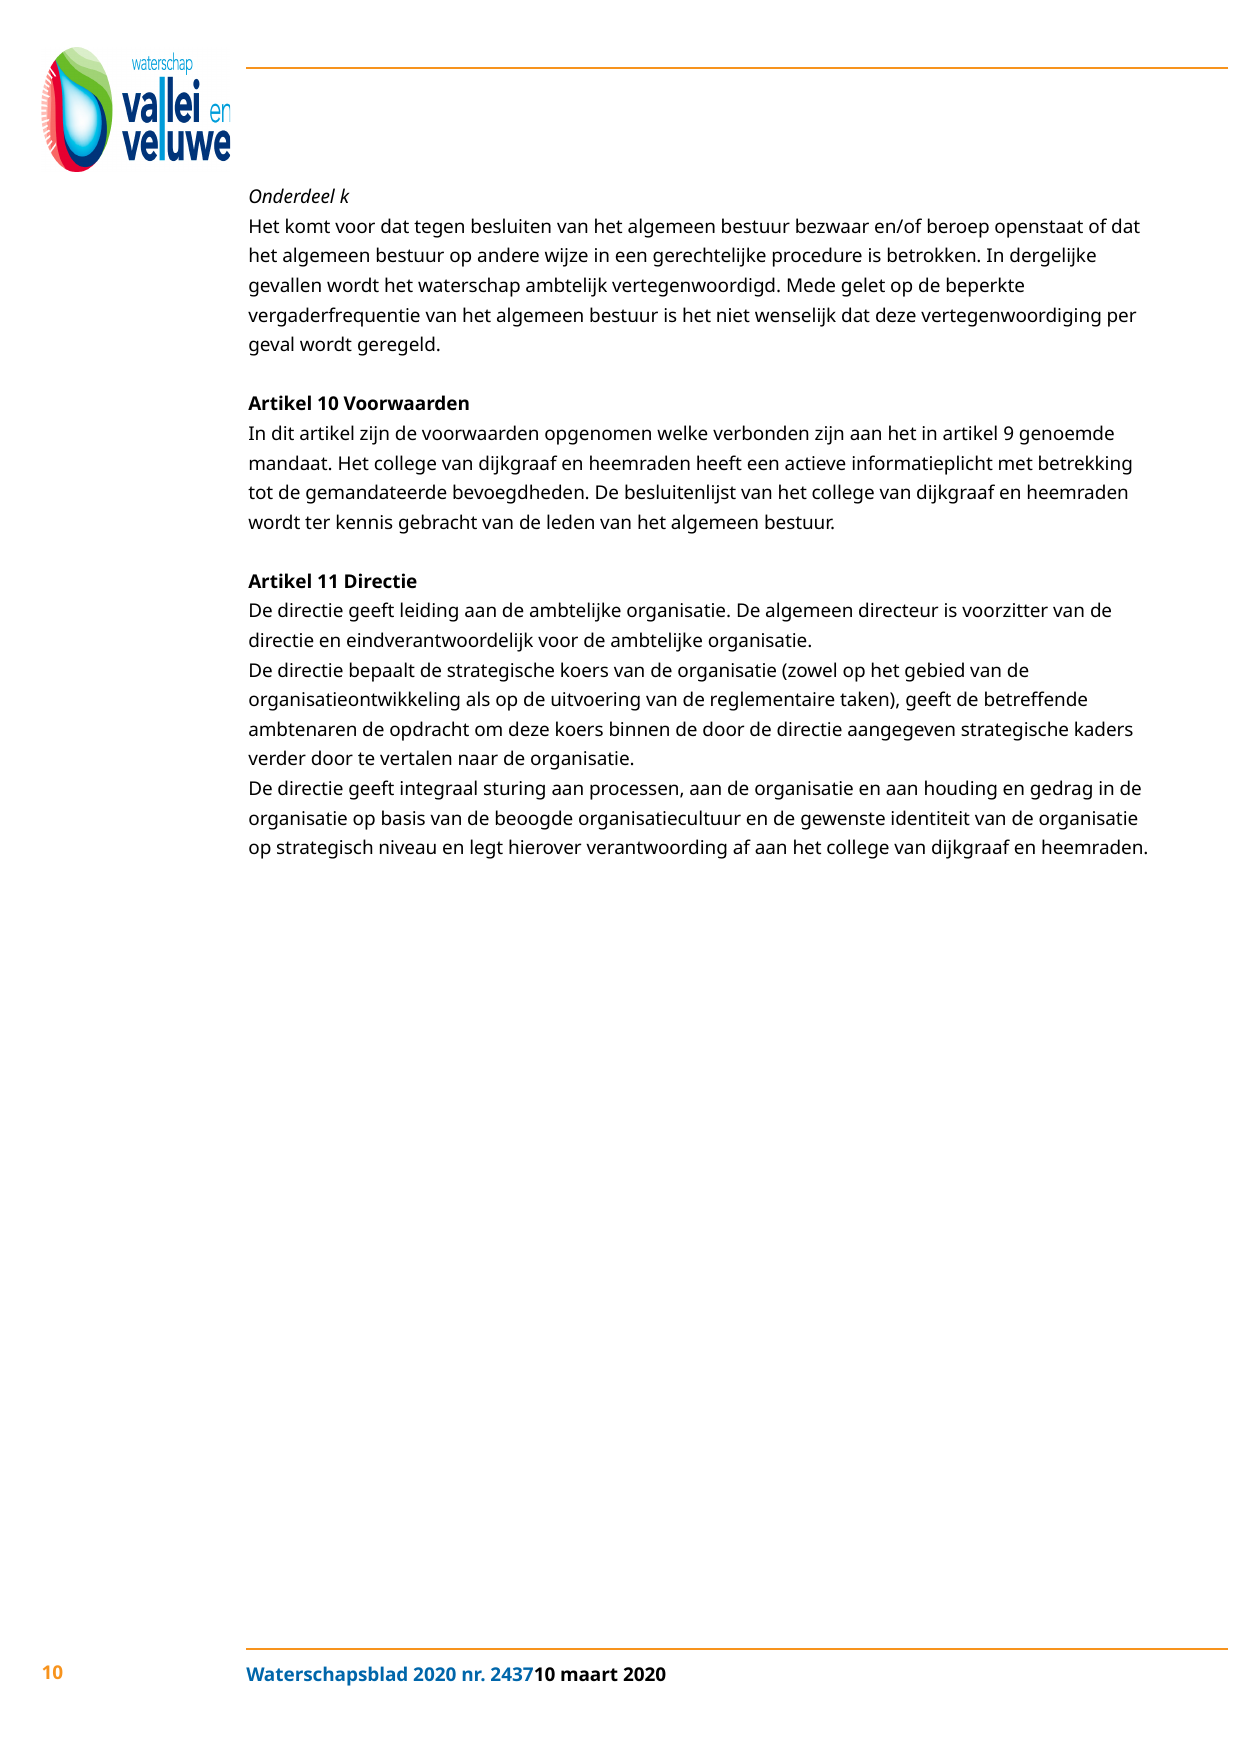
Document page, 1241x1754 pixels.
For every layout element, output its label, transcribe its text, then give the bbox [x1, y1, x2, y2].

picture [41, 47, 231, 172]
text Onderdeel k [248, 183, 1152, 209]
text In dit artikel zijn de voorwaarden opgenomen welke verbonden zijn aan het in artikel 9 genoemde mandaat. Het college van dijkgraaf en heemraden heeft een actieve informatieplicht met betrekking tot de gemandateerde bevoegdheden. De besluitenlijst van het college van dijkgraaf en heemraden wordt ter kennis gebracht van de leden van het algemeen bestuur. [248, 420, 1152, 535]
text Artikel 11 Directie [248, 568, 1152, 594]
text Artikel 10 Voorwaarden [248, 391, 1152, 416]
text Het komt voor dat tegen besluiten van het algemeen bestuur bezwaar en/of beroep openstaat of dat het algemeen bestuur op andere wijze in een gerechtelijke procedure is betrokken. In dergelijke gevallen wordt het waterschap ambtelijk vertegenwoordigd. Mede gelet op de beperkte vergaderfrequentie van het algemeen bestuur is het niet wenselijk dat deze vertegenwoordiging per geval wordt geregeld. [248, 213, 1152, 357]
text De directie bepaalt de strategische koers van de organisatie (zowel op het gebied van de organisatieontwikkeling als op de uitvoering van de reglementaire taken), geeft de betreffende ambtenaren de opdracht om deze koers binnen de door de directie aangegeven strategische kaders verder door te vertalen naar de organisatie. [248, 657, 1152, 771]
text De directie geeft integraal sturing aan processen, aan de organisatie en aan houding en gedrag in de organisatie op basis van de beoogde organisatiecultuur en de gewenste identiteit van de organisatie op strategisch niveau en legt hierover verantwoording af aan het college van dijkgraaf en heemraden. [248, 775, 1152, 860]
text De directie geeft leiding aan de ambtelijke organisatie. De algemeen directeur is voorzitter van de directie en eindverantwoordelijk voor de ambtelijke organisatie. [248, 598, 1152, 653]
